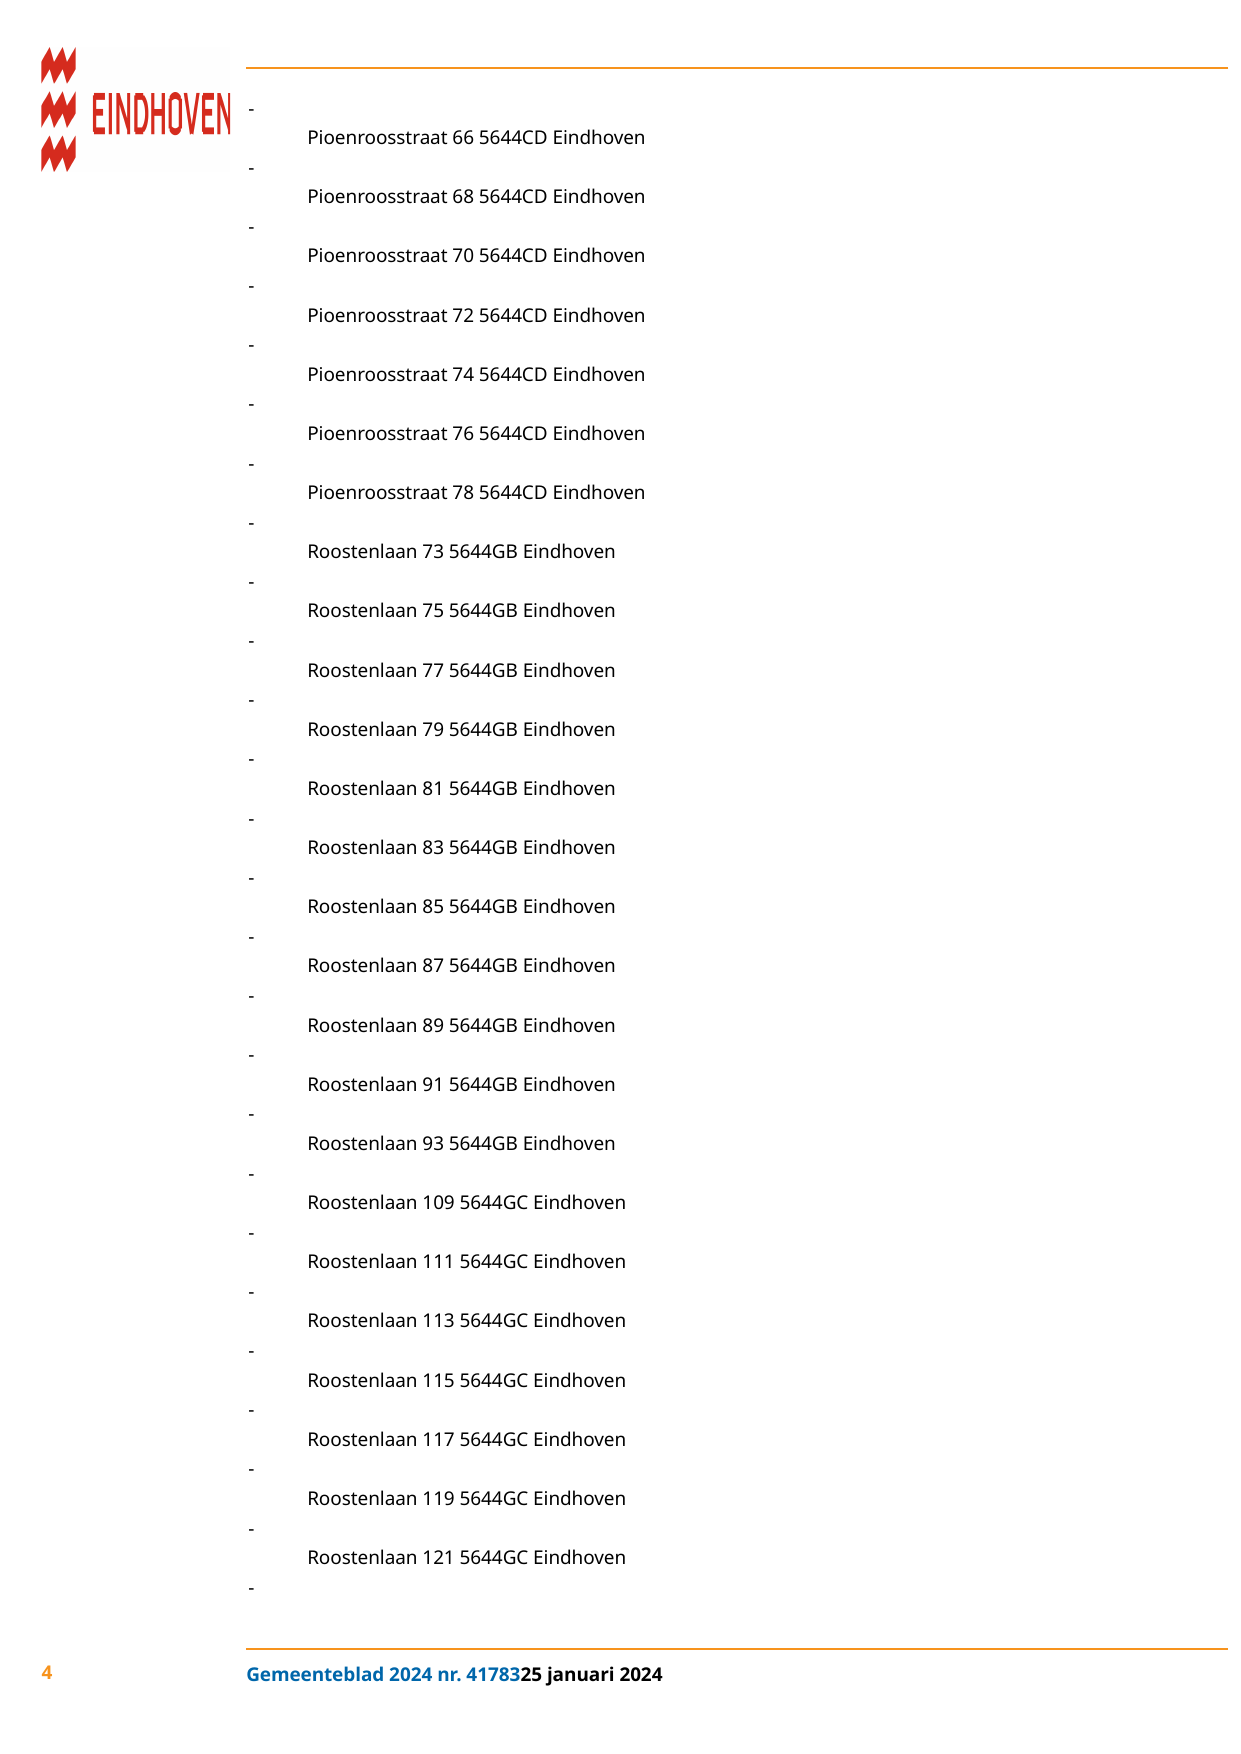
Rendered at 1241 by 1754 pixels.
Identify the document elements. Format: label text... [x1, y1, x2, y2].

list Pioenroosstraat 76 5644CD Eindhoven [248, 420, 1152, 446]
list Roostenlaan 117 5644GC Eindhoven [248, 1426, 1152, 1452]
list Roostenlaan 113 5644GC Eindhoven [248, 1308, 1152, 1333]
list Roostenlaan 119 5644GC Eindhoven [248, 1485, 1152, 1511]
list Roostenlaan 79 5644GB Eindhoven [248, 716, 1152, 742]
list Roostenlaan 83 5644GB Eindhoven [248, 834, 1152, 860]
list Pioenroosstraat 68 5644CD Eindhoven [248, 183, 1152, 209]
list Pioenroosstraat 72 5644CD Eindhoven [248, 302, 1152, 328]
list Pioenroosstraat 66 5644CD Eindhoven [248, 124, 1152, 150]
list Pioenroosstraat 70 5644CD Eindhoven [248, 243, 1152, 268]
list Pioenroosstraat 74 5644CD Eindhoven [248, 361, 1152, 387]
list Roostenlaan 85 5644GB Eindhoven [248, 893, 1152, 919]
list Roostenlaan 73 5644GB Eindhoven [248, 538, 1152, 564]
picture [41, 47, 231, 172]
list Roostenlaan 77 5644GB Eindhoven [248, 657, 1152, 683]
list Roostenlaan 75 5644GB Eindhoven [248, 598, 1152, 623]
list Roostenlaan 115 5644GC Eindhoven [248, 1367, 1152, 1393]
list Roostenlaan 121 5644GC Eindhoven [248, 1544, 1152, 1570]
list Roostenlaan 111 5644GC Eindhoven [248, 1248, 1152, 1274]
list Roostenlaan 87 5644GB Eindhoven [248, 953, 1152, 978]
list Roostenlaan 93 5644GB Eindhoven [248, 1130, 1152, 1156]
list Pioenroosstraat 78 5644CD Eindhoven [248, 479, 1152, 505]
list Roostenlaan 89 5644GB Eindhoven [248, 1012, 1152, 1038]
list Roostenlaan 109 5644GC Eindhoven [248, 1189, 1152, 1215]
list Roostenlaan 81 5644GB Eindhoven [248, 775, 1152, 801]
list Roostenlaan 91 5644GB Eindhoven [248, 1071, 1152, 1097]
